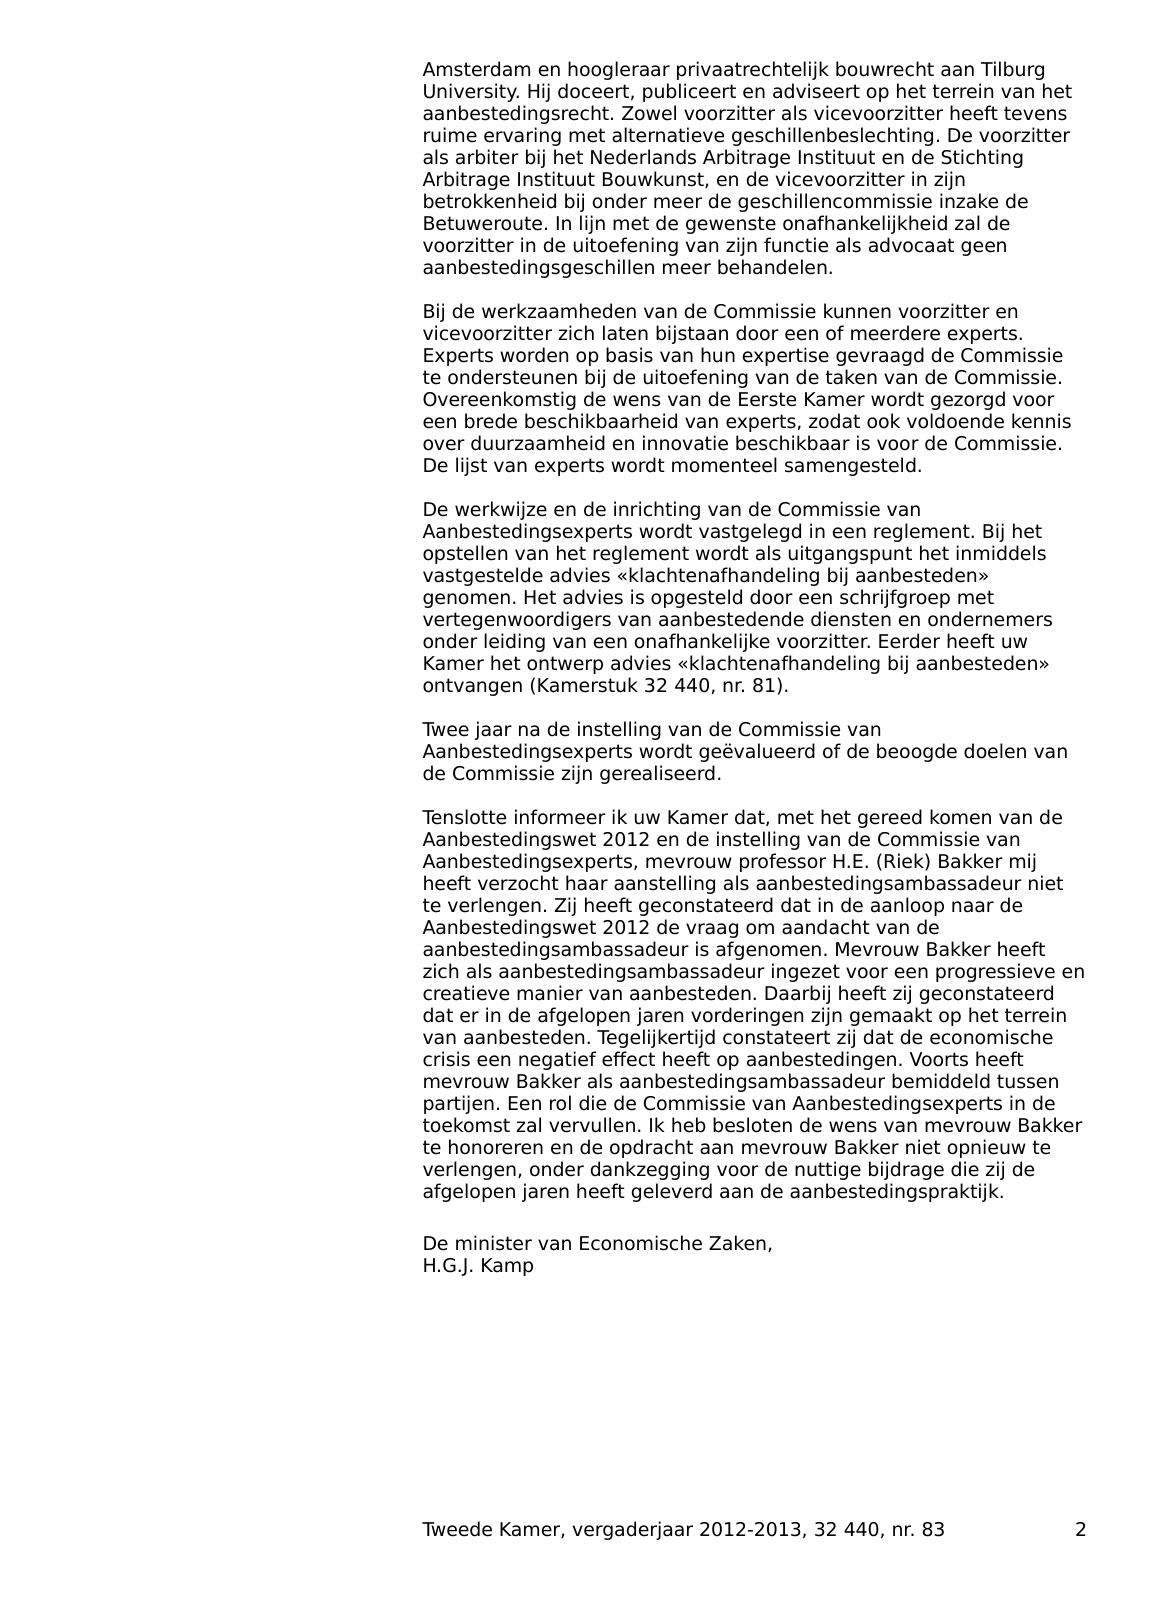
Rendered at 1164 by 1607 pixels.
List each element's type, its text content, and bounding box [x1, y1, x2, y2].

text Twee jaar na de instelling van de Commissie van Aanbestedingsexperts wordt geëvalueerd of de beoogde doelen van de Commissie zijn gerealiseerd. [422, 719, 1087, 785]
text De werkwijze en de inrichting van de Commissie van Aanbestedingsexperts wordt vastgelegd in een reglement. Bij het opstellen van het reglement wordt als uitgangspunt het inmiddels vastgestelde advies «klachtenafhandeling bij aanbesteden» genomen. Het advies is opgesteld door een schrijfgroep met vertegenwoordigers van aanbestedende diensten en ondernemers onder leiding van een onafhankelijke voorzitter. Eerder heeft uw Kamer het ontwerp advies «klachtenafhandeling bij aanbesteden» ontvangen (Kamerstuk 32 440, nr. 81). [422, 499, 1087, 697]
text Amsterdam en hoogleraar privaatrechtelijk bouwrecht aan Tilburg University. Hij doceert, publiceert en adviseert op het terrein van het aanbestedingsrecht. Zowel voorzitter als vicevoorzitter heeft tevens ruime ervaring met alternatieve geschillenbeslechting. De voorzitter als arbiter bij het Nederlands Arbitrage Instituut en de Stichting Arbitrage Instituut Bouwkunst, en de vicevoorzitter in zijn betrokkenheid bij onder meer de geschillencommissie inzake de Betuweroute. In lijn met de gewenste onafhankelijkheid zal de voorzitter in de uitoefening van zijn functie als advocaat geen aanbestedingsgeschillen meer behandelen. [422, 59, 1087, 279]
text Bij de werkzaamheden van de Commissie kunnen voorzitter en vicevoorzitter zich laten bijstaan door een of meerdere experts. Experts worden op basis van hun expertise gevraagd de Commissie te ondersteunen bij de uitoefening van de taken van de Commissie. Overeenkomstig de wens van de Eerste Kamer wordt gezorgd voor een brede beschikbaarheid van experts, zodat ook voldoende kennis over duurzaamheid en innovatie beschikbaar is voor de Commissie. De lijst van experts wordt momenteel samengesteld. [422, 301, 1087, 477]
text De minister van Economische Zaken, H.G.J. Kamp [422, 1233, 1087, 1277]
text Tenslotte informeer ik uw Kamer dat, met het gereed komen van de Aanbestedingswet 2012 en de instelling van de Commissie van Aanbestedingsexperts, mevrouw professor H.E. (Riek) Bakker mij heeft verzocht haar aanstelling als aanbestedingsambassadeur niet te verlengen. Zij heeft geconstateerd dat in de aanloop naar de Aanbestedingswet 2012 de vraag om aandacht van de aanbestedingsambassadeur is afgenomen. Mevrouw Bakker heeft zich als aanbestedingsambassadeur ingezet voor een progressieve en creatieve manier van aanbesteden. Daarbij heeft zij geconstateerd dat er in de afgelopen jaren vorderingen zijn gemaakt op het terrein van aanbesteden. Tegelijkertijd constateert zij dat de economische crisis een negatief effect heeft op aanbestedingen. Voorts heeft mevrouw Bakker als aanbestedingsambassadeur bemiddeld tussen partijen. Een rol die de Commissie van Aanbestedingsexperts in de toekomst zal vervullen. Ik heb besloten de wens van mevrouw Bakker te honoreren en de opdracht aan mevrouw Bakker niet opnieuw te verlengen, onder dankzegging voor de nuttige bijdrage die zij de afgelopen jaren heeft geleverd aan de aanbestedingspraktijk. [422, 807, 1087, 1203]
